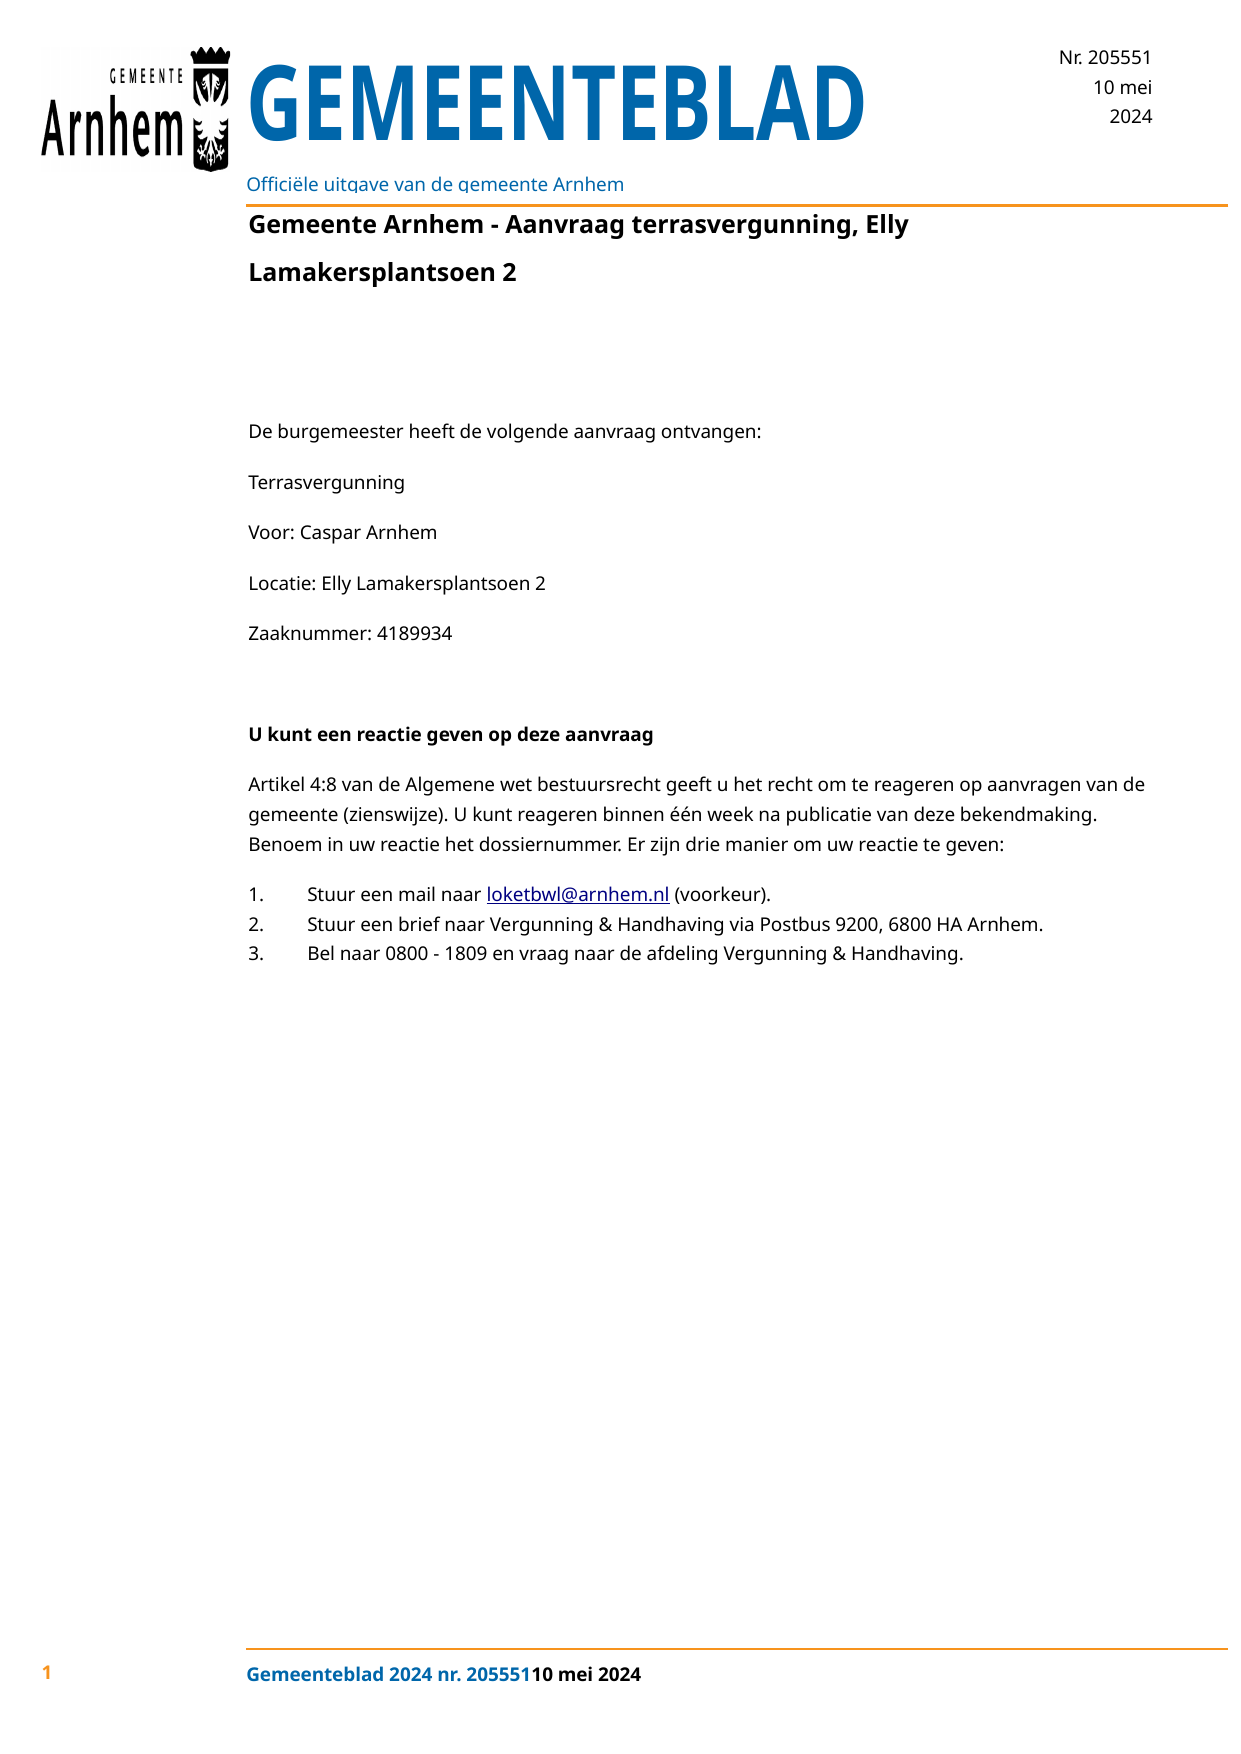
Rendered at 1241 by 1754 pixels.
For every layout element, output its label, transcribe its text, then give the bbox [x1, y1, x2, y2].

text Zaaknummer: 4189934 [248, 620, 1152, 646]
list Stuur een brief naar Vergunning & Handhaving via Postbus 9200, 6800 HA Arnhem. [248, 911, 1152, 937]
picture [41, 47, 231, 172]
text Terrasvergunning [248, 469, 1152, 495]
text Artikel 4:8 van de Algemene wet bestuursrecht geeft u het recht om te reageren op aanvragen van de gemeente (zienswijze). U kunt reageren binnen één week na publicatie van deze bekendmaking. Benoem in uw reactie het dossiernummer. Er zijn drie manier om uw reactie te geven: [248, 772, 1152, 857]
text Gemeente Arnhem - Aanvraag terrasvergunning, Elly Lamakersplantsoen 2 [248, 207, 1152, 288]
text U kunt een reactie geven op deze aanvraag [248, 721, 1152, 747]
list Bel naar 0800 - 1809 en vraag naar de afdeling Vergunning & Handhaving. [248, 940, 1152, 966]
text Locatie: Elly Lamakersplantsoen 2 [248, 570, 1152, 596]
text De burgemeester heeft de volgende aanvraag ontvangen: [248, 419, 1152, 444]
list Stuur een mail naar loketbwl@arnhem.nl (voorkeur). [248, 881, 1152, 907]
text Voor: Caspar Arnhem [248, 519, 1152, 545]
